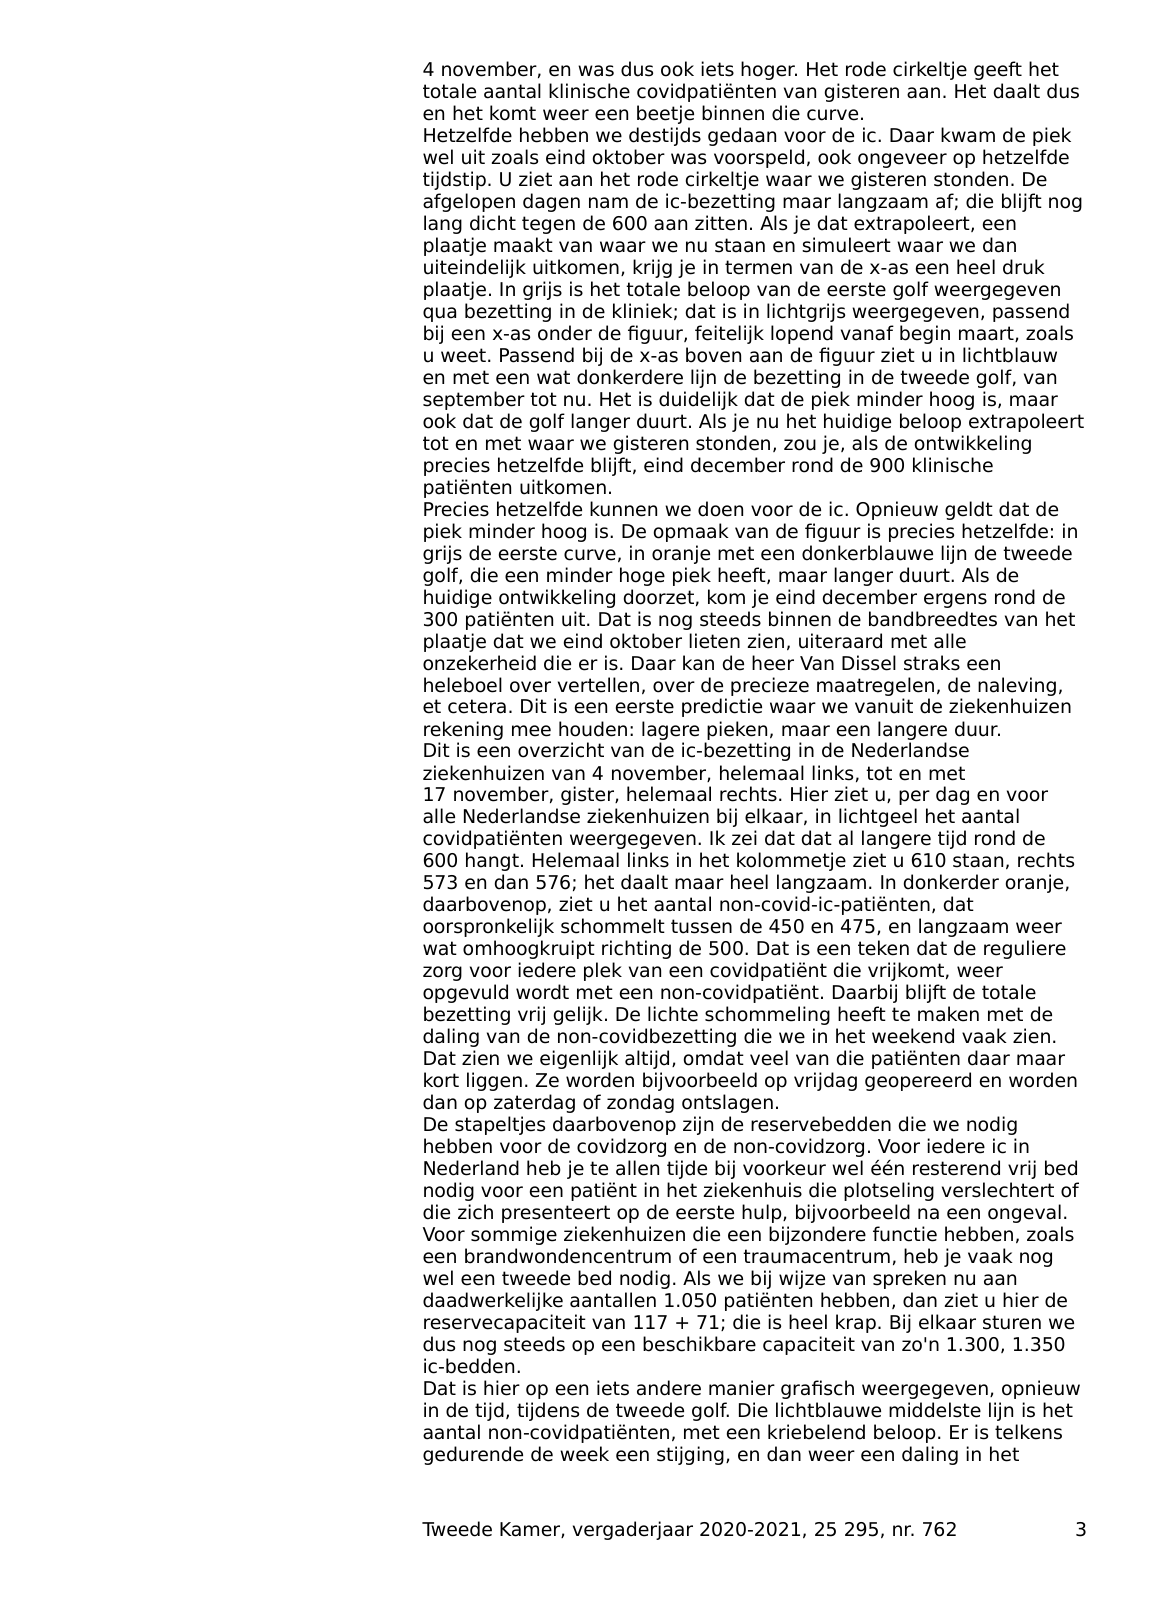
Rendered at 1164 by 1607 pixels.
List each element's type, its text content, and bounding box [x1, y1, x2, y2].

text Hetzelfde hebben we destijds gedaan voor de ic. Daar kwam de piek wel uit zoals eind oktober was voorspeld, ook ongeveer op hetzelfde tijdstip. U ziet aan het rode cirkeltje waar we gisteren stonden. De afgelopen dagen nam de ic-bezetting maar langzaam af; die blijft nog lang dicht tegen de 600 aan zitten. Als je dat extrapoleert, een plaatje maakt van waar we nu staan en simuleert waar we dan uiteindelijk uitkomen, krijg je in termen van de x-as een heel druk plaatje. In grijs is het totale beloop van de eerste golf weergegeven qua bezetting in de kliniek; dat is in lichtgrijs weergegeven, passend bij een x-as onder de figuur, feitelijk lopend vanaf begin maart, zoals u weet. Passend bij de x-as boven aan de figuur ziet u in lichtblauw en met een wat donkerdere lijn de bezetting in de tweede golf, van september tot nu. Het is duidelijk dat de piek minder hoog is, maar ook dat de golf langer duurt. Als je nu het huidige beloop extrapoleert tot en met waar we gisteren stonden, zou je, als de ontwikkeling precies hetzelfde blijft, eind december rond de 900 klinische patiënten uitkomen. [422, 125, 1087, 499]
text 4 november, en was dus ook iets hoger. Het rode cirkeltje geeft het totale aantal klinische covidpatiënten van gisteren aan. Het daalt dus en het komt weer een beetje binnen die curve. [422, 59, 1087, 125]
text De stapeltjes daarbovenop zijn de reservebedden die we nodig hebben voor de covidzorg en de non-covidzorg. Voor iedere ic in Nederland heb je te allen tijde bij voorkeur wel één resterend vrij bed nodig voor een patiënt in het ziekenhuis die plotseling verslechtert of die zich presenteert op de eerste hulp, bijvoorbeeld na een ongeval. Voor sommige ziekenhuizen die een bijzondere functie hebben, zoals een brandwondencentrum of een traumacentrum, heb je vaak nog wel een tweede bed nodig. Als we bij wijze van spreken nu aan daadwerkelijke aantallen 1.050 patiënten hebben, dan ziet u hier de reservecapaciteit van 117 + 71; die is heel krap. Bij elkaar sturen we dus nog steeds op een beschikbare capaciteit van zo'n 1.300, 1.350 ic-bedden. [422, 1114, 1087, 1378]
text Precies hetzelfde kunnen we doen voor de ic. Opnieuw geldt dat de piek minder hoog is. De opmaak van de figuur is precies hetzelfde: in grijs de eerste curve, in oranje met een donkerblauwe lijn de tweede golf, die een minder hoge piek heeft, maar langer duurt. Als de huidige ontwikkeling doorzet, kom je eind december ergens rond de 300 patiënten uit. Dat is nog steeds binnen de bandbreedtes van het plaatje dat we eind oktober lieten zien, uiteraard met alle onzekerheid die er is. Daar kan de heer Van Dissel straks een heleboel over vertellen, over de precieze maatregelen, de naleving, et cetera. Dit is een eerste predictie waar we vanuit de ziekenhuizen rekening mee houden: lagere pieken, maar een langere duur. [422, 499, 1087, 740]
text Dat is hier op een iets andere manier grafisch weergegeven, opnieuw in de tijd, tijdens de tweede golf. Die lichtblauwe middelste lijn is het aantal non-covidpatiënten, met een kriebelend beloop. Er is telkens gedurende de week een stijging, en dan weer een daling in het [422, 1378, 1087, 1466]
text Dit is een overzicht van de ic-bezetting in de Nederlandse ziekenhuizen van 4 november, helemaal links, tot en met 17 november, gister, helemaal rechts. Hier ziet u, per dag en voor alle Nederlandse ziekenhuizen bij elkaar, in lichtgeel het aantal covidpatiënten weergegeven. Ik zei dat dat al langere tijd rond de 600 hangt. Helemaal links in het kolommetje ziet u 610 staan, rechts 573 en dan 576; het daalt maar heel langzaam. In donkerder oranje, daarbovenop, ziet u het aantal non-covid-ic-patiënten, dat oorspronkelijk schommelt tussen de 450 en 475, en langzaam weer wat omhoogkruipt richting de 500. Dat is een teken dat de reguliere zorg voor iedere plek van een covidpatiënt die vrijkomt, weer opgevuld wordt met een non-covidpatiënt. Daarbij blijft de totale bezetting vrij gelijk. De lichte schommeling heeft te maken met de daling van de non-covidbezetting die we in het weekend vaak zien. Dat zien we eigenlijk altijd, omdat veel van die patiënten daar maar kort liggen. Ze worden bijvoorbeeld op vrijdag geopereerd en worden dan op zaterdag of zondag ontslagen. [422, 740, 1087, 1114]
